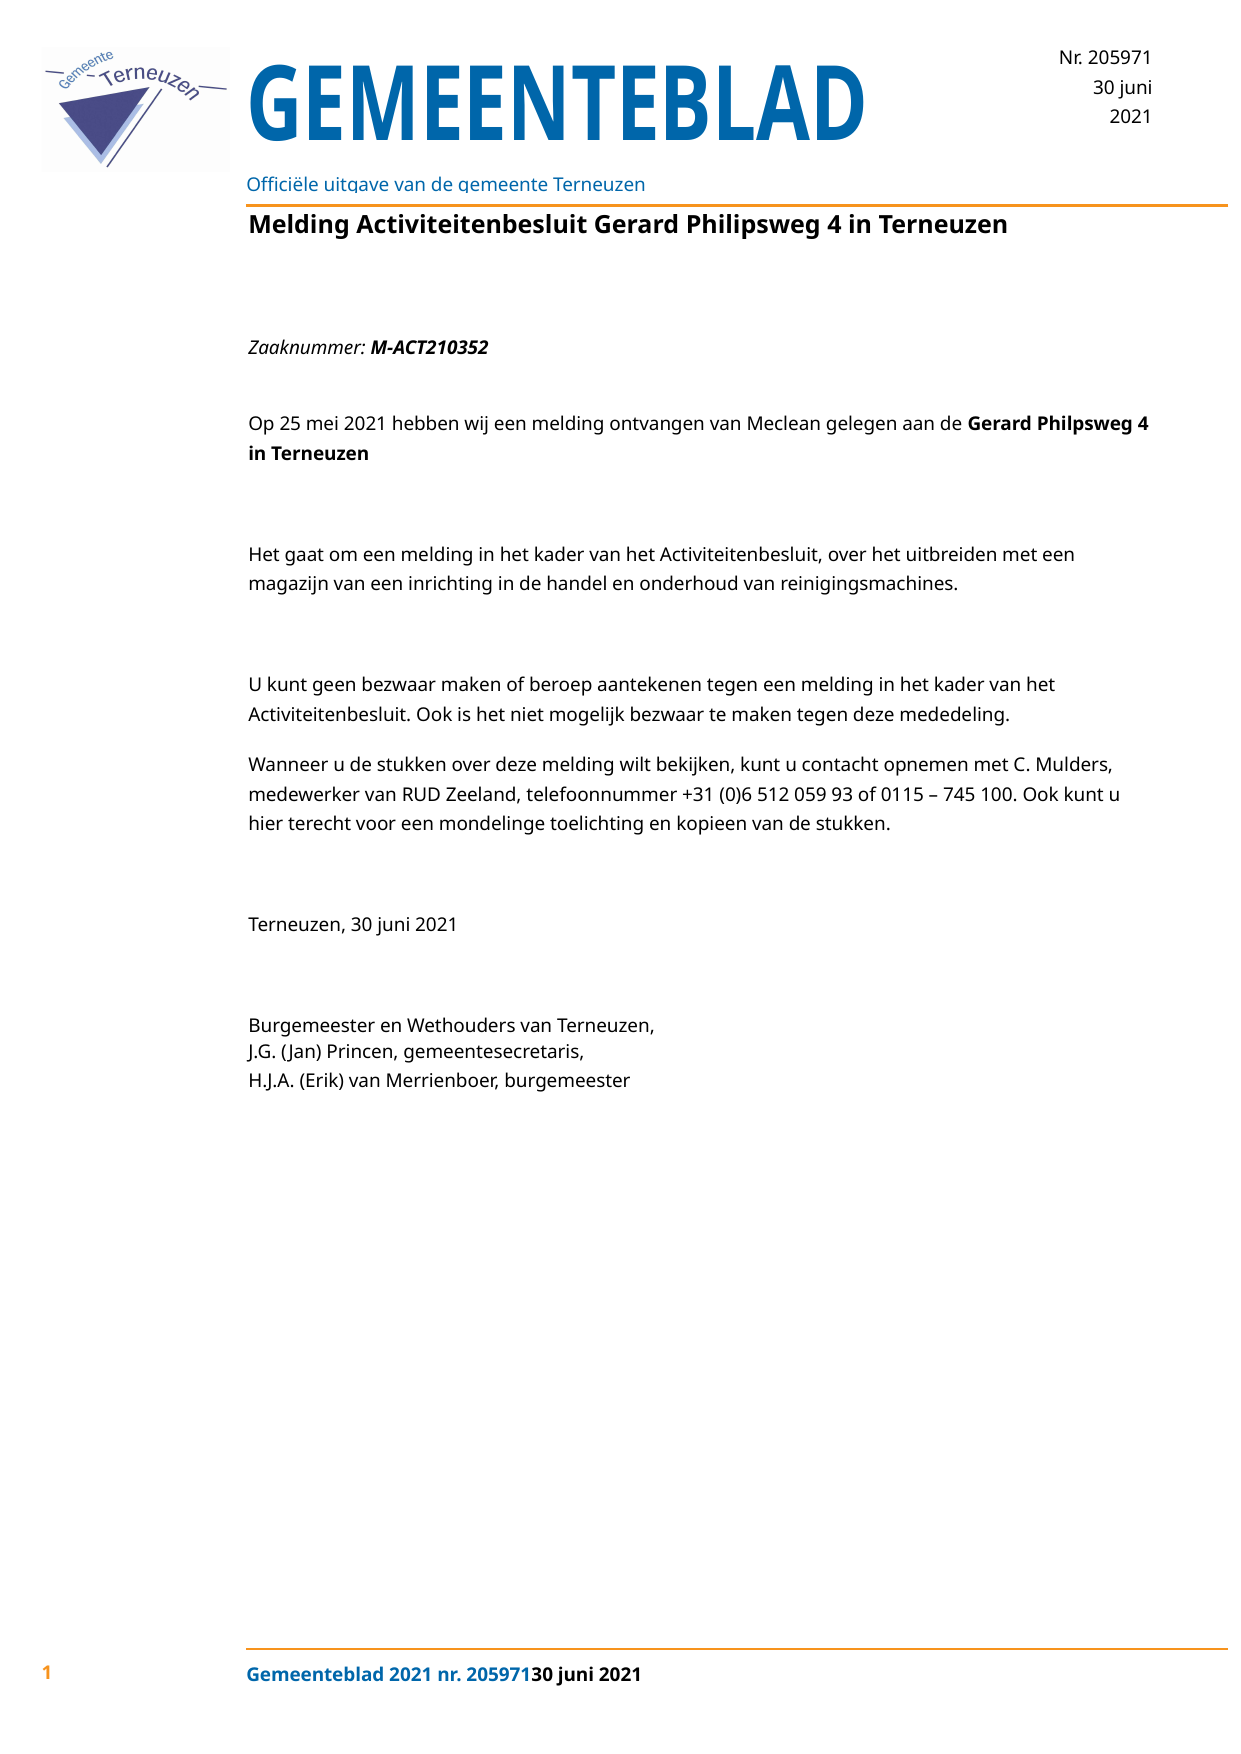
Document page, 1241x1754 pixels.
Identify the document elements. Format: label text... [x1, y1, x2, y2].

text U kunt geen bezwaar maken of beroep aantekenen tegen een melding in het kader van het Activiteitenbesluit. Ook is het niet mogelijk bezwaar te maken tegen deze mededeling. [248, 671, 1152, 727]
table_header Burgemeester en Wethouders van Terneuzen, [248, 1012, 1152, 1038]
text Het gaat om een melding in het kader van het Activiteitenbesluit, over het uitbreiden met een magazijn van een inrichting in de handel en onderhoud van reinigingsmachines. [248, 541, 1152, 596]
table_cell [700, 1174, 1152, 1200]
table_cell [700, 1123, 1152, 1148]
table_cell [248, 1174, 700, 1200]
text Wanneer u de stukken over deze melding wilt bekijken, kunt u contacht opnemen met C. Mulders, medewerker van RUD Zeeland, telefoonnummer +31 (0)6 512 059 93 of 0115 – 745 100. Ook kunt u hier terecht voor een mondelinge toelichting en kopieen van de stukken. [248, 751, 1152, 836]
table_cell [248, 1149, 1152, 1174]
text Op 25 mei 2021 hebben wij een melding ontvangen van Meclean gelegen aan de Gerard Philpsweg 4 in Terneuzen [248, 410, 1152, 466]
table_cell [700, 1038, 1152, 1123]
text Terneuzen, 30 juni 2021 [248, 911, 1152, 937]
table_cell J.G. (Jan) Princen, gemeentesecretaris, H.J.A. (Erik) van Merrienboer, burgemeester [248, 1038, 700, 1123]
text Zaaknummer: M-ACT210352 [248, 334, 1152, 360]
text Melding Activiteitenbesluit Gerard Philipsweg 4 in Terneuzen [248, 207, 1152, 241]
table_cell [248, 1123, 700, 1148]
picture [41, 47, 231, 172]
